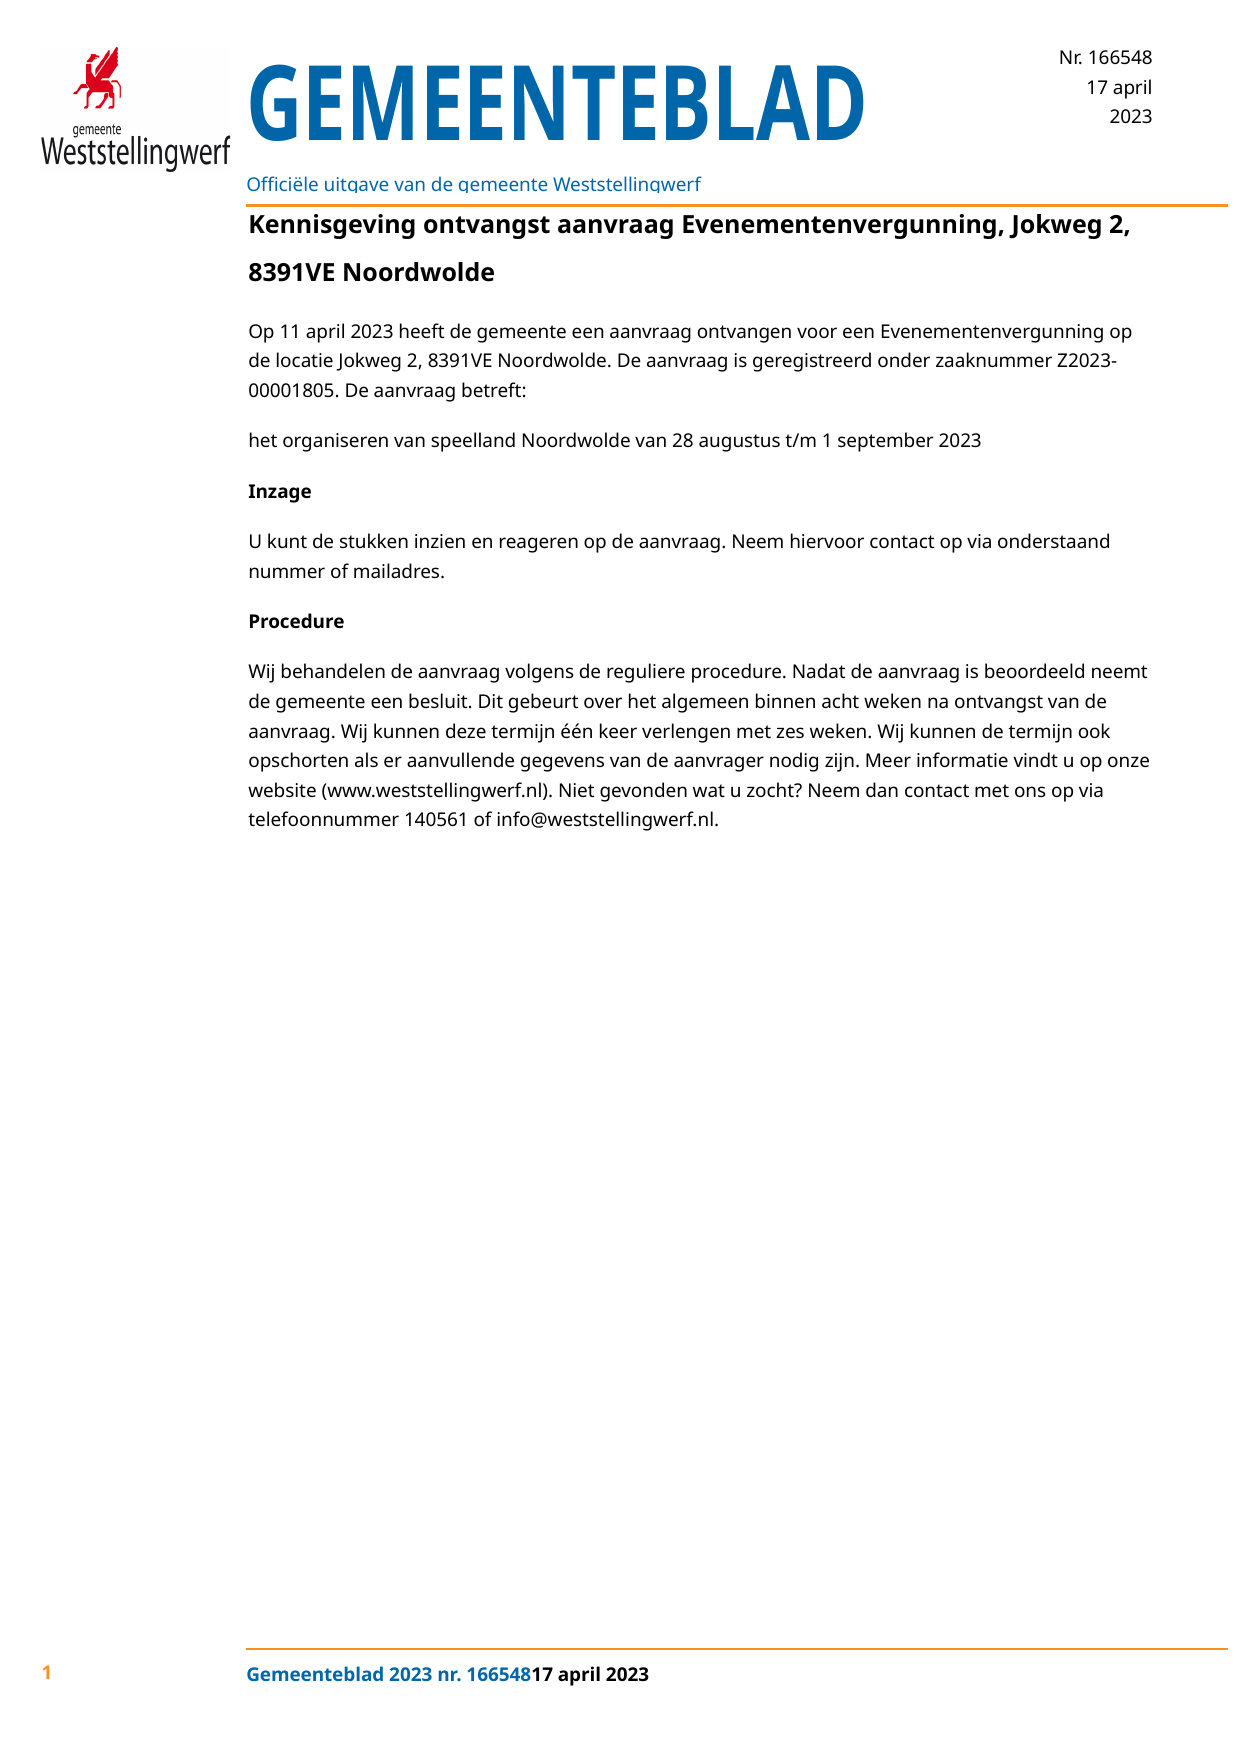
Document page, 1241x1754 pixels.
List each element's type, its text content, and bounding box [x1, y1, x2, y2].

text Procedure [248, 608, 1152, 634]
text Op 11 april 2023 heeft de gemeente een aanvraag ontvangen voor een Evenementenvergunning op de locatie Jokweg 2, 8391VE Noordwolde. De aanvraag is geregistreerd onder zaaknummer Z2023-00001805. De aanvraag betreft: [248, 318, 1152, 403]
text Kennisgeving ontvangst aanvraag Evenementenvergunning, Jokweg 2, 8391VE Noordwolde [248, 207, 1152, 288]
text het organiseren van speelland Noordwolde van 28 augustus t/m 1 september 2023 [248, 427, 1152, 453]
text Wij behandelen de aanvraag volgens de reguliere procedure. Nadat de aanvraag is beoordeeld neemt de gemeente een besluit. Dit gebeurt over het algemeen binnen acht weken na ontvangst van de aanvraag. Wij kunnen deze termijn één keer verlengen met zes weken. Wij kunnen de termijn ook opschorten als er aanvullende gegevens van de aanvrager nodig zijn. Meer informatie vindt u op onze website (www.weststellingwerf.nl). Niet gevonden wat u zocht? Neem dan contact met ons op via telefoonnummer 140561 of info@weststellingwerf.nl. [248, 659, 1152, 832]
text Inzage [248, 478, 1152, 504]
text U kunt de stukken inzien en reageren op de aanvraag. Neem hiervoor contact op via onderstaand nummer of mailadres. [248, 528, 1152, 584]
picture [41, 47, 231, 172]
